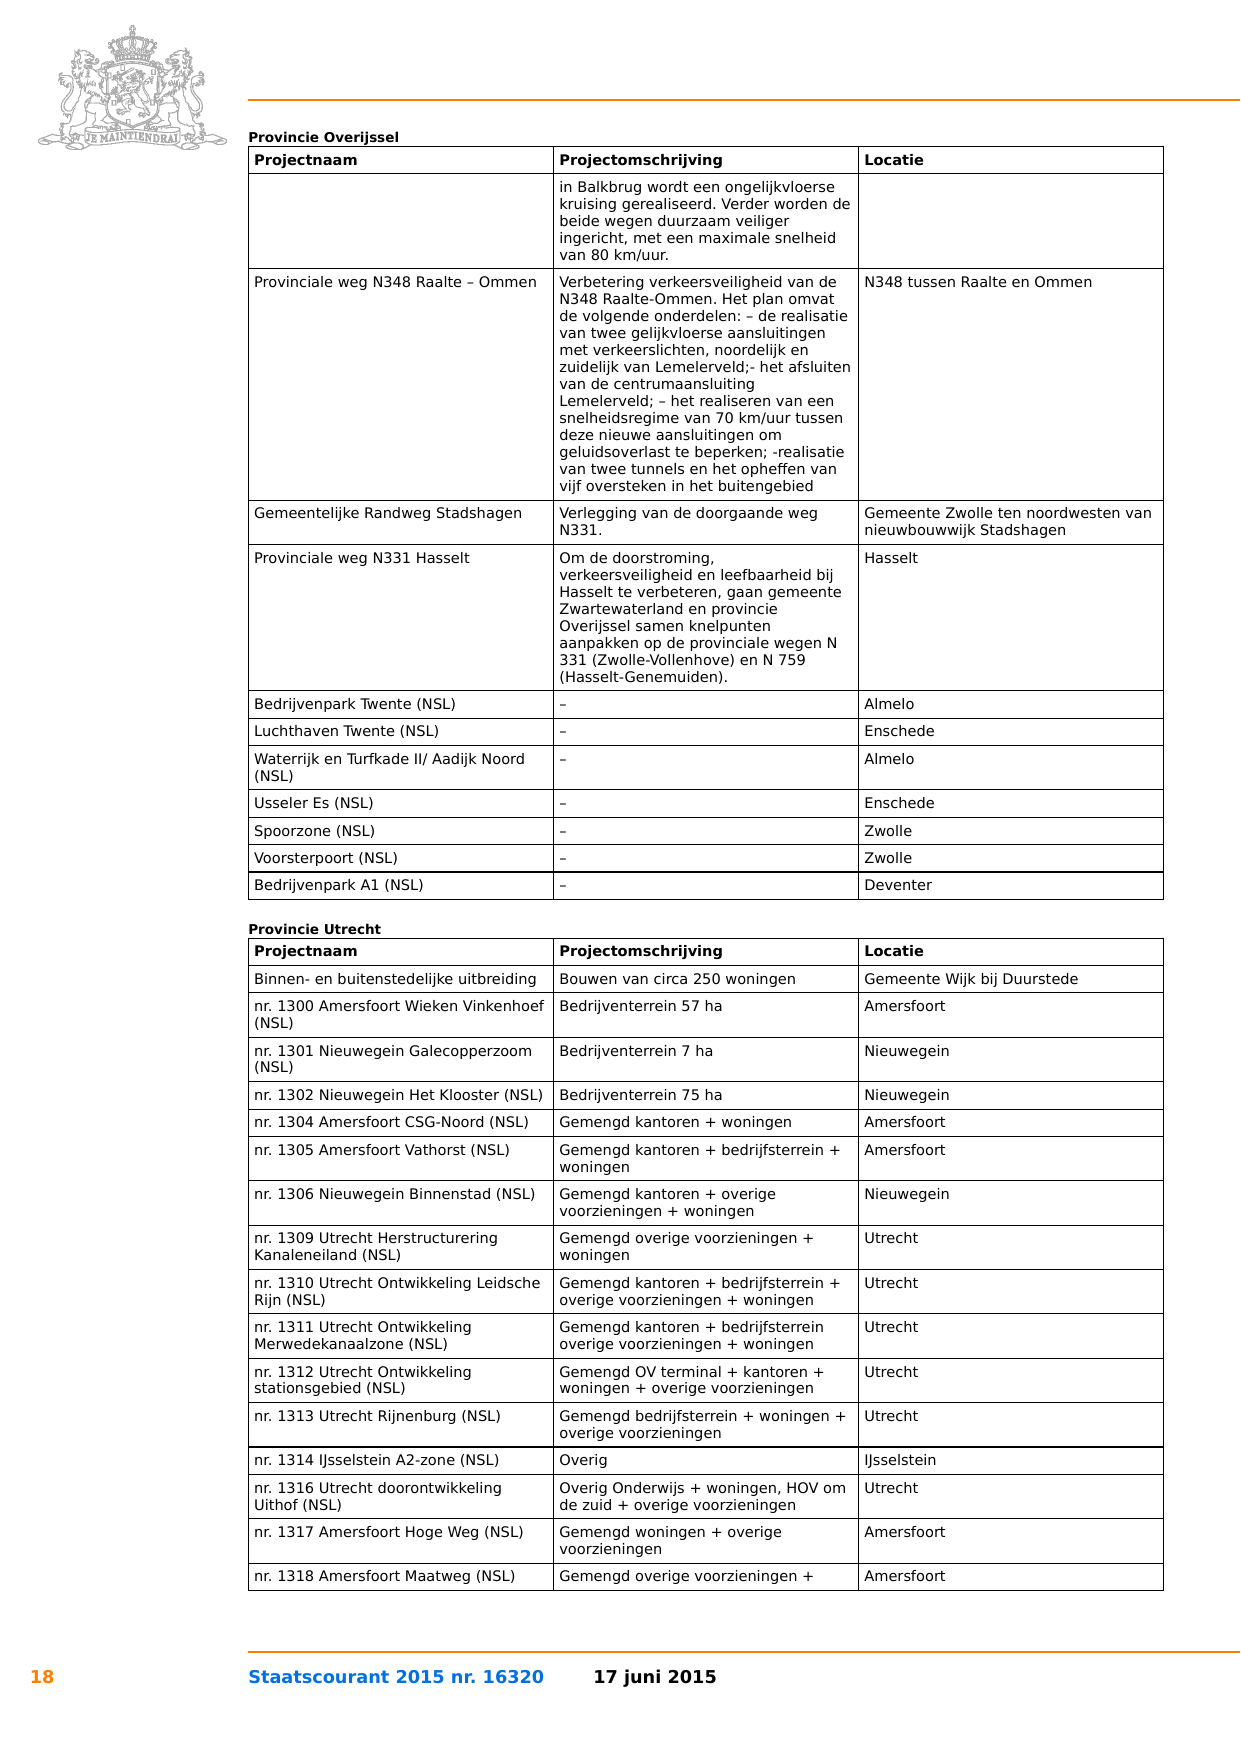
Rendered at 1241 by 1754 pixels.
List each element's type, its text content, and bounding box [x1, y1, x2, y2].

table_cell nr. 1313 Utrecht Rijnenburg (NSL) [249, 1403, 553, 1446]
table_cell – [554, 818, 858, 844]
table_cell Projectnaam [249, 939, 553, 965]
table_cell Verlegging van de doorgaande weg N331. [554, 501, 858, 544]
table_cell Gemengd OV terminal + kantoren + woningen + overige voorzieningen [554, 1359, 858, 1402]
table_cell Bedrijventerrein 7 ha [554, 1038, 858, 1081]
table_cell – [554, 691, 858, 717]
table_cell [249, 174, 553, 268]
table_cell IJsselstein [859, 1448, 1163, 1474]
table_cell nr. 1302 Nieuwegein Het Klooster (NSL) [249, 1082, 553, 1108]
table_cell – [554, 873, 858, 899]
table_cell Waterrijk en Turfkade II/ Aadijk Noord (NSL) [249, 746, 553, 789]
table_cell Gemeente Zwolle ten noordwesten van nieuwbouwwijk Stadshagen [859, 501, 1163, 544]
table_cell – [554, 746, 858, 789]
table_cell Enschede [859, 719, 1163, 745]
table_cell nr. 1301 Nieuwegein Galecopperzoom (NSL) [249, 1038, 553, 1081]
table_cell Utrecht [859, 1359, 1163, 1402]
table_cell Zwolle [859, 845, 1163, 871]
table_cell Gemeente Wijk bij Duurstede [859, 966, 1163, 992]
table_cell Bedrijvenpark Twente (NSL) [249, 691, 553, 717]
table_cell Bedrijventerrein 57 ha [554, 993, 858, 1037]
table_cell Om de doorstroming, verkeersveiligheid en leefbaarheid bij Hasselt te verbeteren, gaan gemeente Zwartewaterland en provincie Overijssel samen knelpunten aanpakken op de provinciale wegen N 331 (Zwolle-Vollenhove) en N 759 (Hasselt-Genemuiden). [554, 545, 858, 690]
table_cell Amersfoort [859, 1110, 1163, 1136]
table_cell Utrecht [859, 1314, 1163, 1358]
table_cell Projectomschrijving [554, 147, 858, 173]
table_cell Gemengd kantoren + bedrijfsterrein overige voorzieningen + woningen [554, 1314, 858, 1358]
table_cell Gemengd kantoren + woningen [554, 1110, 858, 1136]
table_header Provincie Overijssel [248, 130, 1163, 146]
table_cell nr. 1316 Utrecht doorontwikkeling Uithof (NSL) [249, 1475, 553, 1518]
table_cell Bouwen van circa 250 woningen [554, 966, 858, 992]
table_cell Gemengd overige voorzieningen + [554, 1564, 858, 1590]
table_cell Provinciale weg N348 Raalte – Ommen [249, 269, 553, 499]
table_cell Almelo [859, 691, 1163, 717]
table_cell Verbetering verkeersveiligheid van de N348 Raalte-Ommen. Het plan omvat de volgende onderdelen: – de realisatie van twee gelijkvloerse aansluitingen met verkeerslichten, noordelijk en zuidelijk van Lemelerveld;- het afsluiten van de centrumaansluiting Lemelerveld; – het realiseren van een snelheidsregime van 70 km/uur tussen deze nieuwe aansluitingen om geluidsoverlast te beperken; -realisatie van twee tunnels en het opheffen van vijf oversteken in het buitengebied [554, 269, 858, 499]
table_cell Amersfoort [859, 993, 1163, 1037]
table_cell Gemengd woningen + overige voorzieningen [554, 1519, 858, 1563]
table_cell – [554, 719, 858, 745]
table_cell – [554, 790, 858, 817]
table_cell Deventer [859, 873, 1163, 899]
table_cell Enschede [859, 790, 1163, 817]
table_cell Amersfoort [859, 1564, 1163, 1590]
table_cell Bedrijvenpark A1 (NSL) [249, 873, 553, 899]
table_cell nr. 1311 Utrecht Ontwikkeling Merwedekanaalzone (NSL) [249, 1314, 553, 1358]
table_cell nr. 1304 Amersfoort CSG-Noord (NSL) [249, 1110, 553, 1136]
table_cell Projectnaam [249, 147, 553, 173]
table_cell Amersfoort [859, 1137, 1163, 1180]
table_cell Nieuwegein [859, 1181, 1163, 1224]
table_cell Overig Onderwijs + woningen, HOV om de zuid + overige voorzieningen [554, 1475, 858, 1518]
table_cell nr. 1309 Utrecht Herstructurering Kanaleneiland (NSL) [249, 1226, 553, 1269]
table_cell Overig [554, 1448, 858, 1474]
table_cell Provinciale weg N331 Hasselt [249, 545, 553, 690]
table_cell nr. 1310 Utrecht Ontwikkeling Leidsche Rijn (NSL) [249, 1270, 553, 1313]
table_cell Nieuwegein [859, 1038, 1163, 1081]
table_cell nr. 1314 IJsselstein A2-zone (NSL) [249, 1448, 553, 1474]
table_cell nr. 1305 Amersfoort Vathorst (NSL) [249, 1137, 553, 1180]
table_cell Usseler Es (NSL) [249, 790, 553, 817]
table_cell Gemeentelijke Randweg Stadshagen [249, 501, 553, 544]
picture [38, 25, 227, 150]
table_cell nr. 1317 Amersfoort Hoge Weg (NSL) [249, 1519, 553, 1563]
table_cell Projectomschrijving [554, 939, 858, 965]
table_cell Nieuwegein [859, 1082, 1163, 1108]
table_cell – [554, 845, 858, 871]
table_cell Hasselt [859, 545, 1163, 690]
table_cell Locatie [859, 147, 1163, 173]
table_cell Locatie [859, 939, 1163, 965]
table_cell Utrecht [859, 1475, 1163, 1518]
table_cell Luchthaven Twente (NSL) [249, 719, 553, 745]
table_cell nr. 1312 Utrecht Ontwikkeling stationsgebied (NSL) [249, 1359, 553, 1402]
table_cell Binnen- en buitenstedelijke uitbreiding [249, 966, 553, 992]
table_cell Utrecht [859, 1226, 1163, 1269]
table_cell in Balkbrug wordt een ongelijkvloerse kruising gerealiseerd. Verder worden de beide wegen duurzaam veiliger ingericht, met een maximale snelheid van 80 km/uur. [554, 174, 858, 268]
table_cell Gemengd kantoren + bedrijfsterrein + woningen [554, 1137, 858, 1180]
table_cell [859, 174, 1163, 268]
table_cell Almelo [859, 746, 1163, 789]
table_cell nr. 1300 Amersfoort Wieken Vinkenhoef (NSL) [249, 993, 553, 1037]
table_cell Spoorzone (NSL) [249, 818, 553, 844]
table_cell Utrecht [859, 1270, 1163, 1313]
table_cell Gemengd kantoren + overige voorzieningen + woningen [554, 1181, 858, 1224]
table_cell Voorsterpoort (NSL) [249, 845, 553, 871]
table_cell Zwolle [859, 818, 1163, 844]
table_cell Gemengd bedrijfsterrein + woningen + overige voorzieningen [554, 1403, 858, 1446]
table_cell nr. 1318 Amersfoort Maatweg (NSL) [249, 1564, 553, 1590]
table_cell Utrecht [859, 1403, 1163, 1446]
table_header Provincie Utrecht [248, 922, 1163, 937]
table_cell Bedrijventerrein 75 ha [554, 1082, 858, 1108]
table_cell Gemengd kantoren + bedrijfsterrein + overige voorzieningen + woningen [554, 1270, 858, 1313]
table_cell Amersfoort [859, 1519, 1163, 1563]
table_cell nr. 1306 Nieuwegein Binnenstad (NSL) [249, 1181, 553, 1224]
table_cell N348 tussen Raalte en Ommen [859, 269, 1163, 499]
table_cell Gemengd overige voorzieningen + woningen [554, 1226, 858, 1269]
